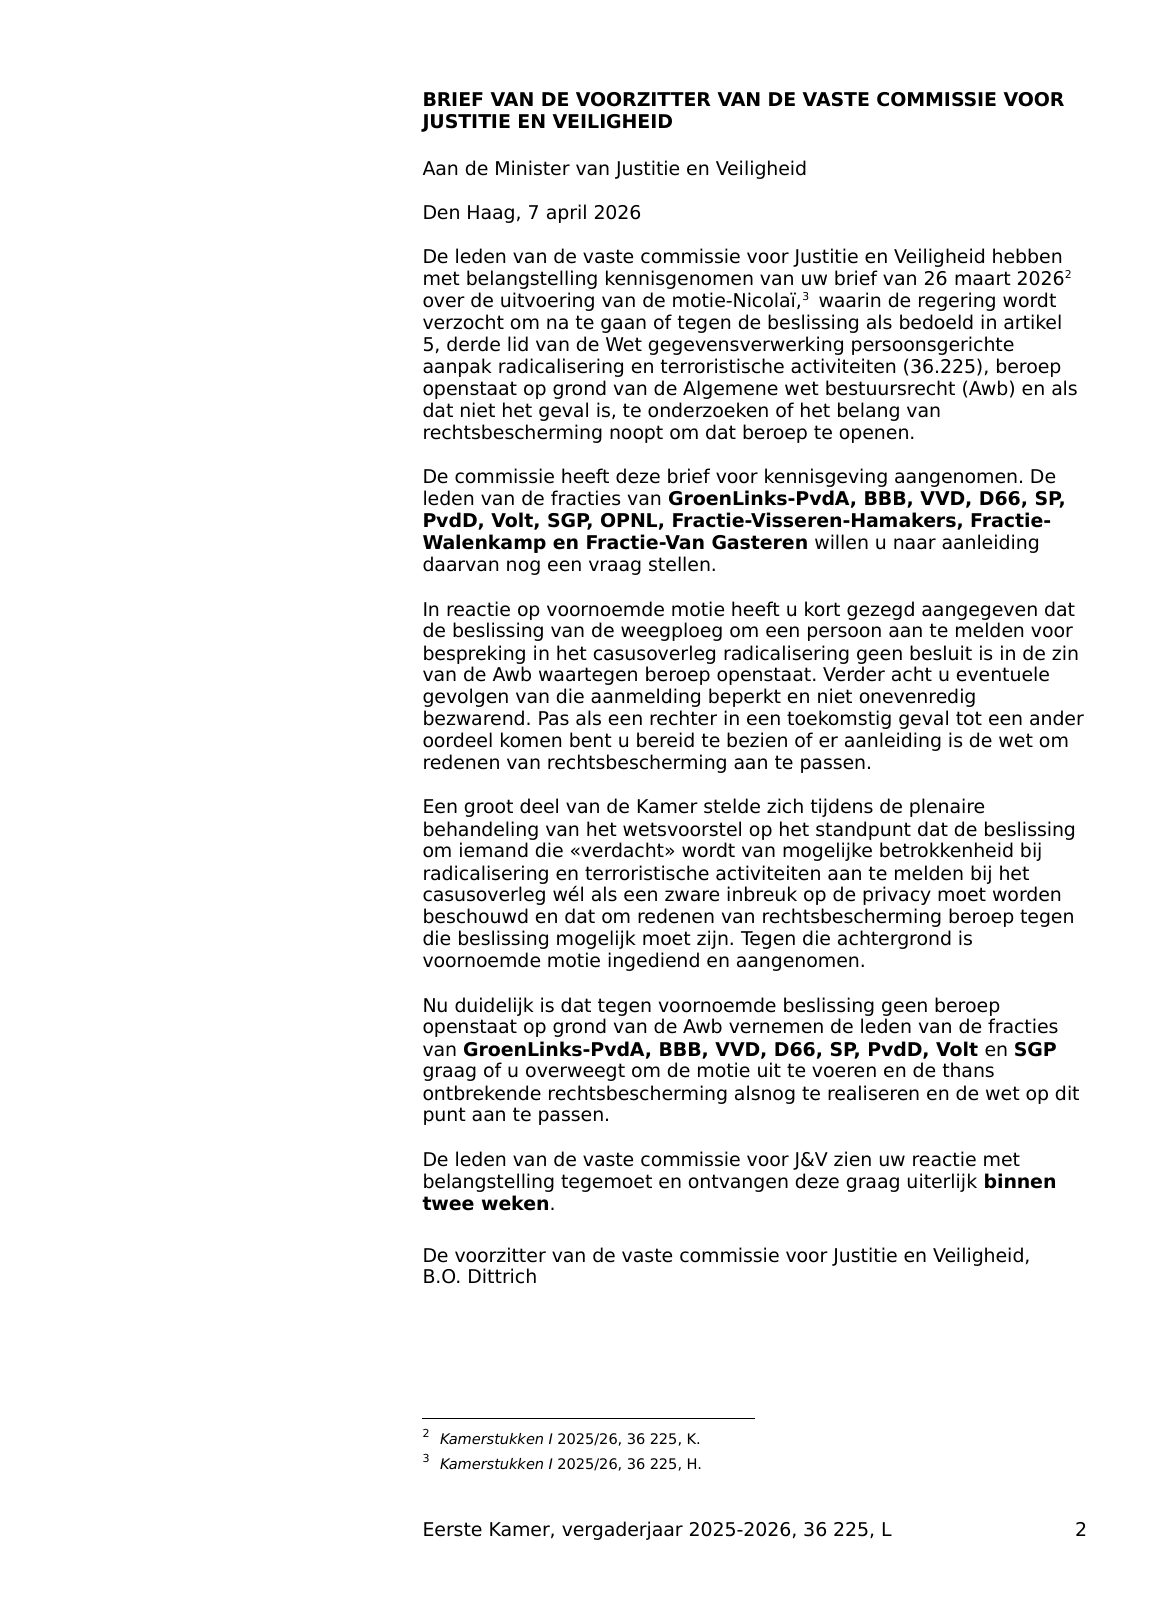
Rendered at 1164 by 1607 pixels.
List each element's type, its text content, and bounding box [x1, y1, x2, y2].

text Den Haag, 7 april 2026 [422, 202, 1087, 224]
text De leden van de vaste commissie voor J&V zien uw reactie met belangstelling tegemoet en ontvangen deze graag uiterlijk binnen twee weken. [422, 1148, 1087, 1214]
text In reactie op voornoemde motie heeft u kort gezegd aangegeven dat de beslissing van de weegploeg om een persoon aan te melden voor bespreking in het casusoverleg radicalisering geen besluit is in de zin van de Awb waartegen beroep openstaat. Verder acht u eventuele gevolgen van die aanmelding beperkt en niet onevenredig bezwarend. Pas als een rechter in een toekomstig geval tot een ander oordeel komen bent u bereid te bezien of er aanleiding is de wet om redenen van rechtsbescherming aan te passen. [422, 598, 1087, 774]
text Aan de Minister van Justitie en Veiligheid [422, 158, 1087, 180]
text Kamerstukken I 2025/26, 36 225, K. [422, 1427, 1087, 1449]
subtitle BRIEF VAN DE VOORZITTER VAN DE VASTE COMMISSIE VOOR JUSTITIE EN VEILIGHEID [422, 89, 1087, 133]
text Nu duidelijk is dat tegen voornoemde beslissing geen beroep openstaat op grond van de Awb vernemen de leden van de fracties van GroenLinks-PvdA, BBB, VVD, D66, SP, PvdD, Volt en SGP graag of u overweegt om de motie uit te voeren en de thans ontbrekende rechtsbescherming alsnog te realiseren en de wet op dit punt aan te passen. [422, 994, 1087, 1126]
text De leden van de vaste commissie voor Justitie en Veiligheid hebben met belangstelling kennisgenomen van uw brief van 26 maart 2026 over de uitvoering van de motie-Nicolaï, waarin de regering wordt verzocht om na te gaan of tegen de beslissing als bedoeld in artikel 5, derde lid van de Wet gegevensverwerking persoonsgerichte aanpak radicalisering en terroristische activiteiten (36.225), beroep openstaat op grond van de Algemene wet bestuursrecht (Awb) en als dat niet het geval is, te onderzoeken of het belang van rechtsbescherming noopt om dat beroep te openen. [422, 246, 1087, 444]
text De commissie heeft deze brief voor kennisgeving aangenomen. De leden van de fracties van GroenLinks-PvdA, BBB, VVD, D66, SP, PvdD, Volt, SGP, OPNL, Fractie-Visseren-Hamakers, Fractie-Walenkamp en Fractie-Van Gasteren willen u naar aanleiding daarvan nog een vraag stellen. [422, 466, 1087, 576]
text Een groot deel van de Kamer stelde zich tijdens de plenaire behandeling van het wetsvoorstel op het standpunt dat de beslissing om iemand die «verdacht» wordt van mogelijke betrokkenheid bij radicalisering en terroristische activiteiten aan te melden bij het casusoverleg wél als een zware inbreuk op de privacy moet worden beschouwd en dat om redenen van rechtsbescherming beroep tegen die beslissing mogelijk moet zijn. Tegen die achtergrond is voornoemde motie ingediend en aangenomen. [422, 796, 1087, 972]
text De voorzitter van de vaste commissie voor Justitie en Veiligheid, B.O. Dittrich [422, 1244, 1087, 1288]
text Kamerstukken I 2025/26, 36 225, H. [422, 1452, 1087, 1474]
